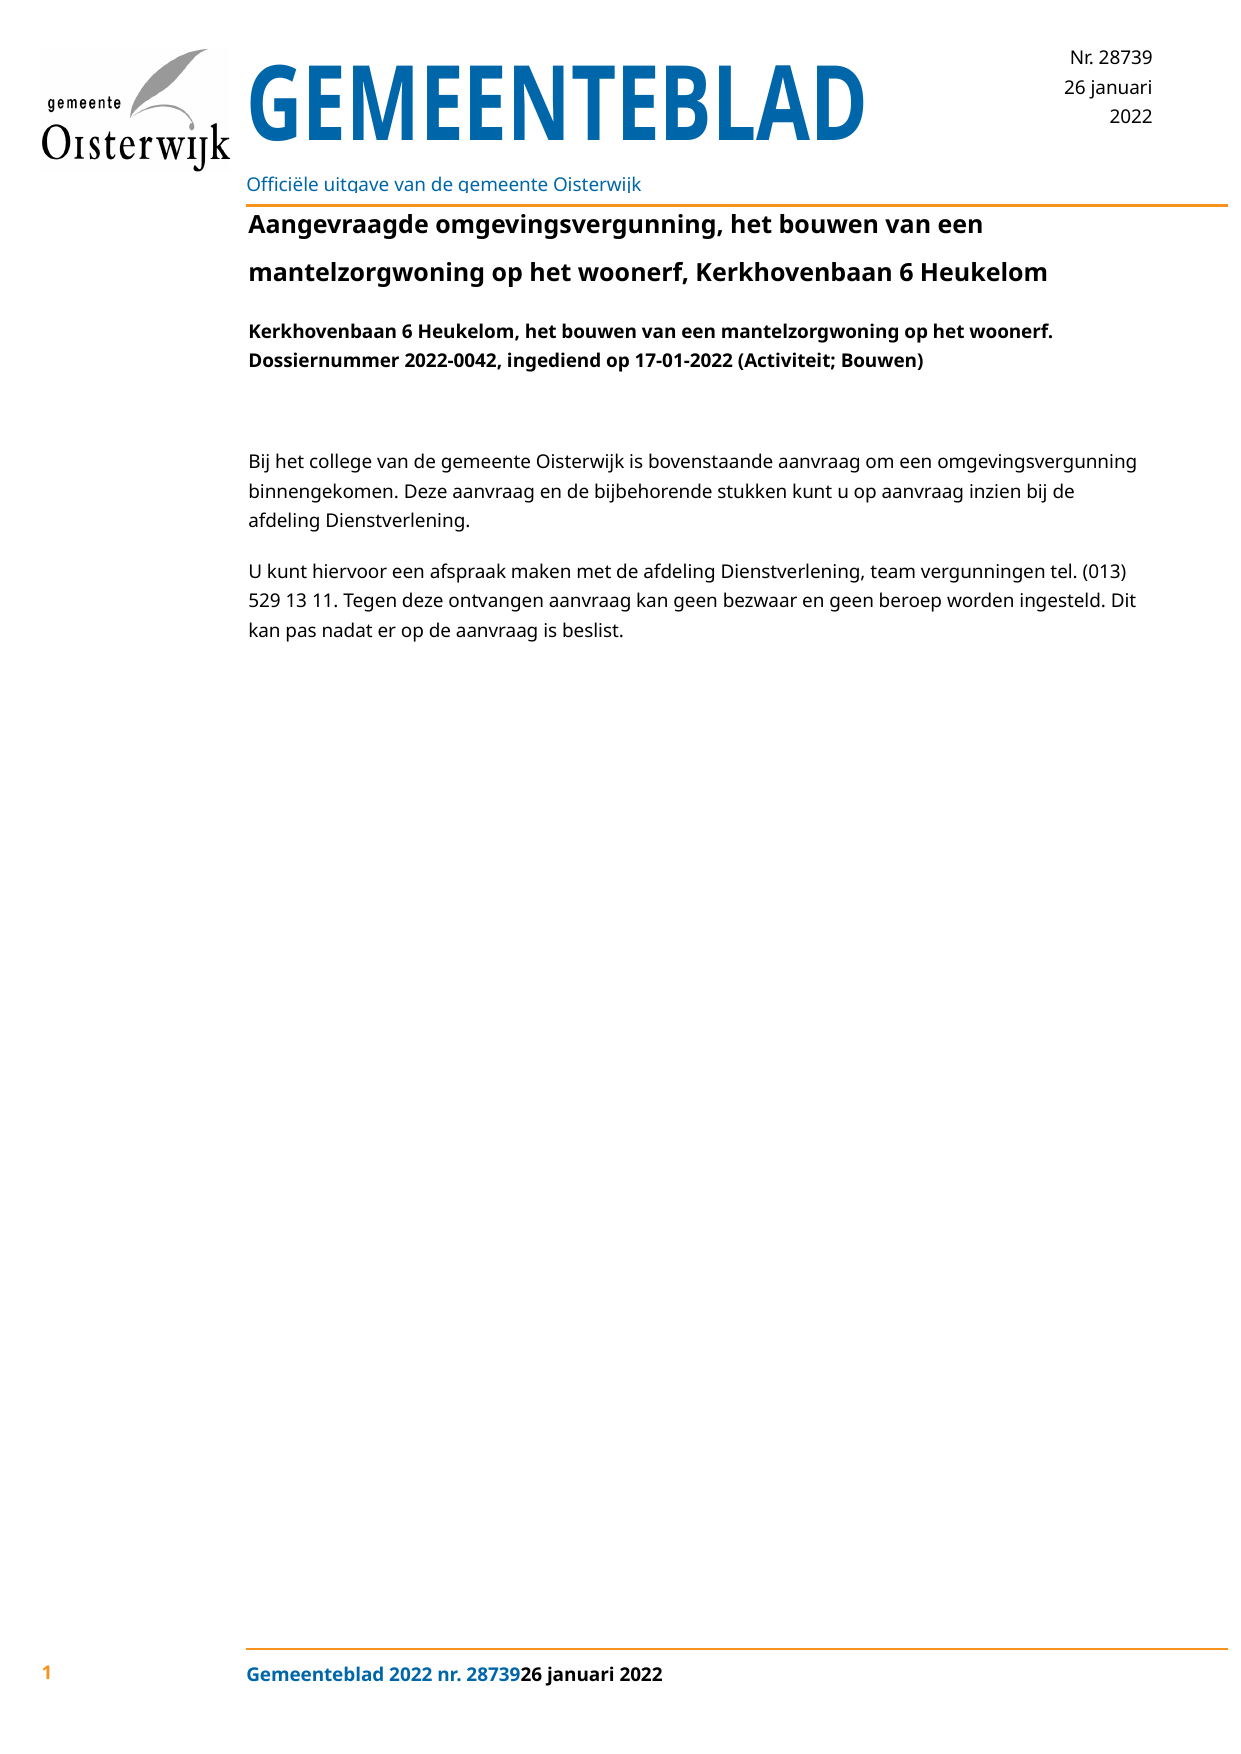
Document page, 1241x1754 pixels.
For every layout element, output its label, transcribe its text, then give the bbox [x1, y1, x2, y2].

text Kerkhovenbaan 6 Heukelom, het bouwen van een mantelzorgwoning op het woonerf. Dossiernummer 2022-0042, ingediend op 17-01-2022 (Activiteit; Bouwen) [248, 318, 1152, 373]
picture [41, 47, 231, 172]
text U kunt hiervoor een afspraak maken met de afdeling Dienstverlening, team vergunningen tel. (013) 529 13 11. Tegen deze ontvangen aanvraag kan geen bezwaar en geen beroep worden ingesteld. Dit kan pas nadat er op de aanvraag is beslist. [248, 558, 1152, 643]
text Aangevraagde omgevingsvergunning, het bouwen van een mantelzorgwoning op het woonerf, Kerkhovenbaan 6 Heukelom [248, 207, 1152, 288]
text Bij het college van de gemeente Oisterwijk is bovenstaande aanvraag om een omgevingsvergunning binnengekomen. Deze aanvraag en de bijbehorende stukken kunt u op aanvraag inzien bij de afdeling Dienstverlening. [248, 448, 1152, 533]
